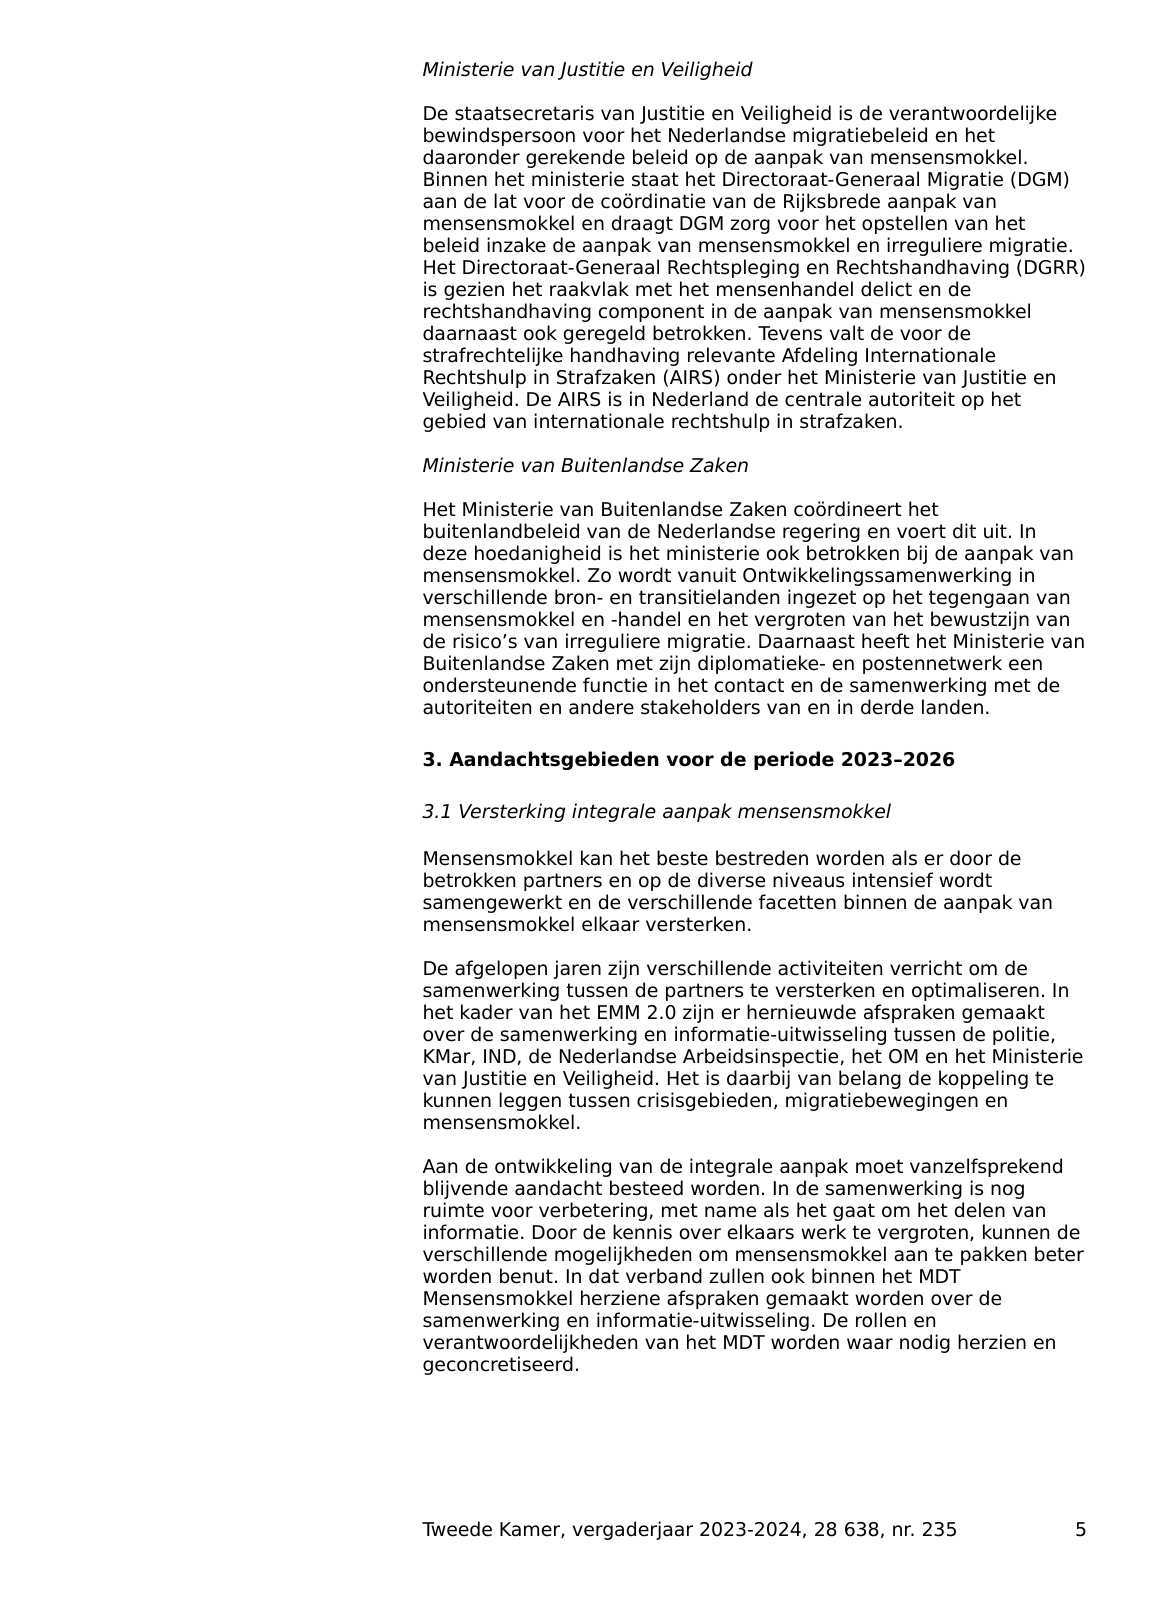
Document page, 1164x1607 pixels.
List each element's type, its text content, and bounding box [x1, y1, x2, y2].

text Aan de ontwikkeling van de integrale aanpak moet vanzelfsprekend blijvende aandacht besteed worden. In de samenwerking is nog ruimte voor verbetering, met name als het gaat om het delen van informatie. Door de kennis over elkaars werk te vergroten, kunnen de verschillende mogelijkheden om mensensmokkel aan te pakken beter worden benut. In dat verband zullen ook binnen het MDT Mensensmokkel herziene afspraken gemaakt worden over de samenwerking en informatie-uitwisseling. De rollen en verantwoordelijkheden van het MDT worden waar nodig herzien en geconcretiseerd. [422, 1156, 1087, 1376]
text Het Ministerie van Buitenlandse Zaken coördineert het buitenlandbeleid van de Nederlandse regering en voert dit uit. In deze hoedanigheid is het ministerie ook betrokken bij de aanpak van mensensmokkel. Zo wordt vanuit Ontwikkelingssamenwerking in verschillende bron- en transitielanden ingezet op het tegengaan van mensensmokkel en -handel en het vergroten van het bewustzijn van de risico’s van irreguliere migratie. Daarnaast heeft het Ministerie van Buitenlandse Zaken met zijn diplomatieke- en postennetwerk een ondersteunende functie in het contact en de samenwerking met de autoriteiten en andere stakeholders van en in derde landen. [422, 499, 1087, 719]
subtitle 3. Aandachtsgebieden voor de periode 2023–2026 [422, 749, 1087, 771]
text De afgelopen jaren zijn verschillende activiteiten verricht om de samenwerking tussen de partners te versterken en optimaliseren. In het kader van het EMM 2.0 zijn er hernieuwde afspraken gemaakt over de samenwerking en informatie-uitwisseling tussen de politie, KMar, IND, de Nederlandse Arbeidsinspectie, het OM en het Ministerie van Justitie en Veiligheid. Het is daarbij van belang de koppeling te kunnen leggen tussen crisisgebieden, migratiebewegingen en mensensmokkel. [422, 958, 1087, 1134]
subtitle Ministerie van Justitie en Veiligheid [422, 59, 1087, 81]
subtitle 3.1 Versterking integrale aanpak mensensmokkel [422, 801, 1087, 823]
subtitle Ministerie van Buitenlandse Zaken [422, 455, 1087, 477]
text Mensensmokkel kan het beste bestreden worden als er door de betrokken partners en op de diverse niveaus intensief wordt samengewerkt en de verschillende facetten binnen de aanpak van mensensmokkel elkaar versterken. [422, 848, 1087, 936]
text De staatsecretaris van Justitie en Veiligheid is de verantwoordelijke bewindspersoon voor het Nederlandse migratiebeleid en het daaronder gerekende beleid op de aanpak van mensensmokkel. Binnen het ministerie staat het Directoraat-Generaal Migratie (DGM) aan de lat voor de coördinatie van de Rijksbrede aanpak van mensensmokkel en draagt DGM zorg voor het opstellen van het beleid inzake de aanpak van mensensmokkel en irreguliere migratie. Het Directoraat-Generaal Rechtspleging en Rechtshandhaving (DGRR) is gezien het raakvlak met het mensenhandel delict en de rechtshandhaving component in de aanpak van mensensmokkel daarnaast ook geregeld betrokken. Tevens valt de voor de strafrechtelijke handhaving relevante Afdeling Internationale Rechtshulp in Strafzaken (AIRS) onder het Ministerie van Justitie en Veiligheid. De AIRS is in Nederland de centrale autoriteit op het gebied van internationale rechtshulp in strafzaken. [422, 103, 1087, 433]
